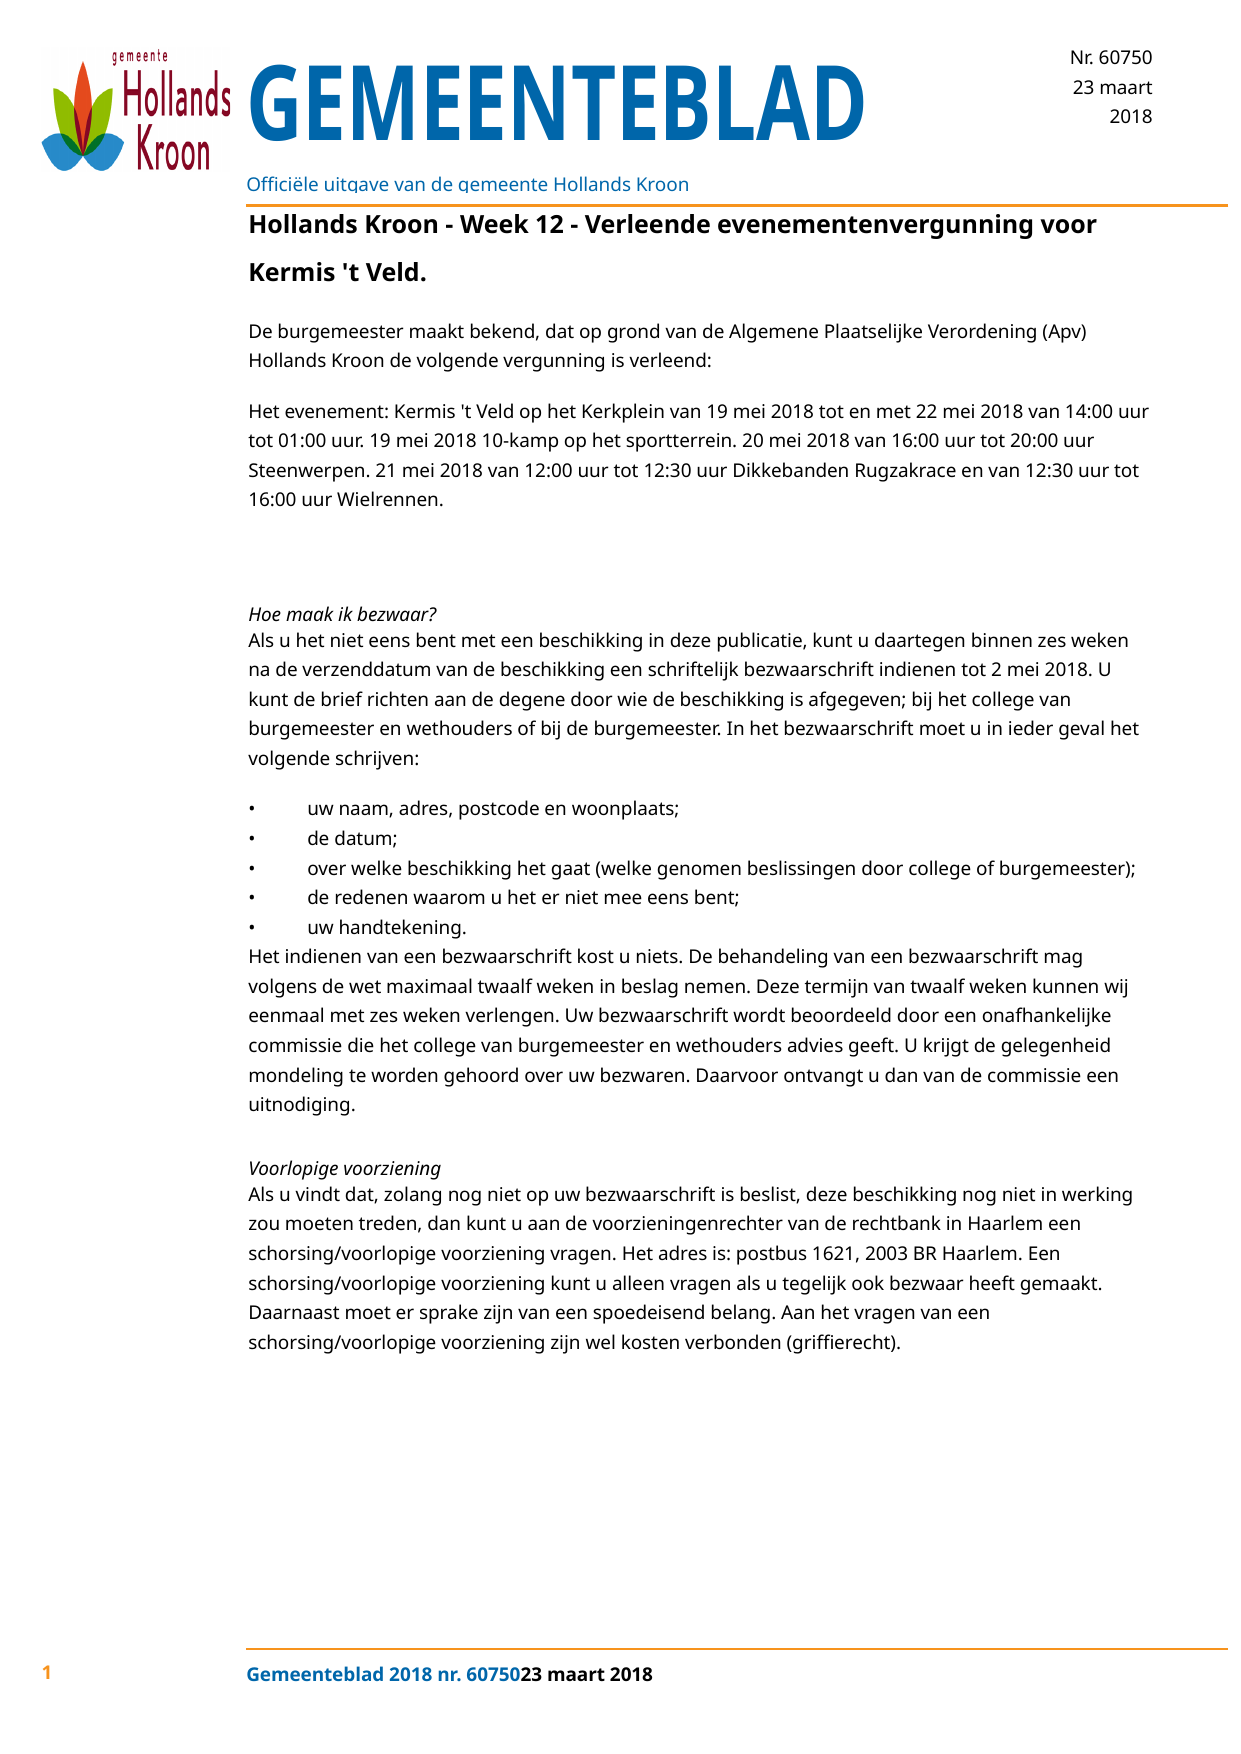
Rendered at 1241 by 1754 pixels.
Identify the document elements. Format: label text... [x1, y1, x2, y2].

text Het evenement: Kermis 't Veld op het Kerkplein van 19 mei 2018 tot en met 22 mei 2018 van 14:00 uur tot 01:00 uur. 19 mei 2018 10-kamp op het sportterrein. 20 mei 2018 van 16:00 uur tot 20:00 uur Steenwerpen. 21 mei 2018 van 12:00 uur tot 12:30 uur Dikkebanden Rugzakrace en van 12:30 uur tot 16:00 uur Wielrennen. [248, 398, 1152, 512]
list uw handtekening. [248, 914, 1152, 939]
list de datum; [248, 825, 1152, 851]
text Als u vindt dat, zolang nog niet op uw bezwaarschrift is beslist, deze beschikking nog niet in werking zou moeten treden, dan kunt u aan de voorzieningenrechter van de rechtbank in Haarlem een schorsing/voorlopige voorziening vragen. Het adres is: postbus 1621, 2003 BR Haarlem. Een schorsing/voorlopige voorziening kunt u alleen vragen als u tegelijk ook bezwaar heeft gemaakt. Daarnaast moet er sprake zijn van een spoedeisend belang. Aan het vragen van een schorsing/voorlopige voorziening zijn wel kosten verbonden (griffierecht). [248, 1181, 1152, 1355]
list uw naam, adres, postcode en woonplaats; [248, 796, 1152, 821]
picture [41, 47, 231, 172]
list de redenen waarom u het er niet mee eens bent; [248, 884, 1152, 910]
text Voorlopige voorziening [248, 1155, 1152, 1181]
text Hoe maak ik bezwaar? [248, 601, 1152, 627]
list over welke beschikking het gaat (welke genomen beslissingen door college of burgemeester); [248, 855, 1152, 880]
text Als u het niet eens bent met een beschikking in deze publicatie, kunt u daartegen binnen zes weken na de verzenddatum van de beschikking een schriftelijk bezwaarschrift indienen tot 2 mei 2018. U kunt de brief richten aan de degene door wie de beschikking is afgegeven; bij het college van burgemeester en wethouders of bij de burgemeester. In het bezwaarschrift moet u in ieder geval het volgende schrijven: [248, 627, 1152, 771]
text Het indienen van een bezwaarschrift kost u niets. De behandeling van een bezwaarschrift mag volgens de wet maximaal twaalf weken in beslag nemen. Deze termijn van twaalf weken kunnen wij eenmaal met zes weken verlengen. Uw bezwaarschrift wordt beoordeeld door een onafhankelijke commissie die het college van burgemeester en wethouders advies geeft. U krijgt de gelegenheid mondeling te worden gehoord over uw bezwaren. Daarvoor ontvangt u dan van de commissie een uitnodiging. [248, 943, 1152, 1117]
text Hollands Kroon - Week 12 - Verleende evenementenvergunning voor Kermis 't Veld. [248, 207, 1152, 288]
text De burgemeester maakt bekend, dat op grond van de Algemene Plaatselijke Verordening (Apv) Hollands Kroon de volgende vergunning is verleend: [248, 318, 1152, 373]
